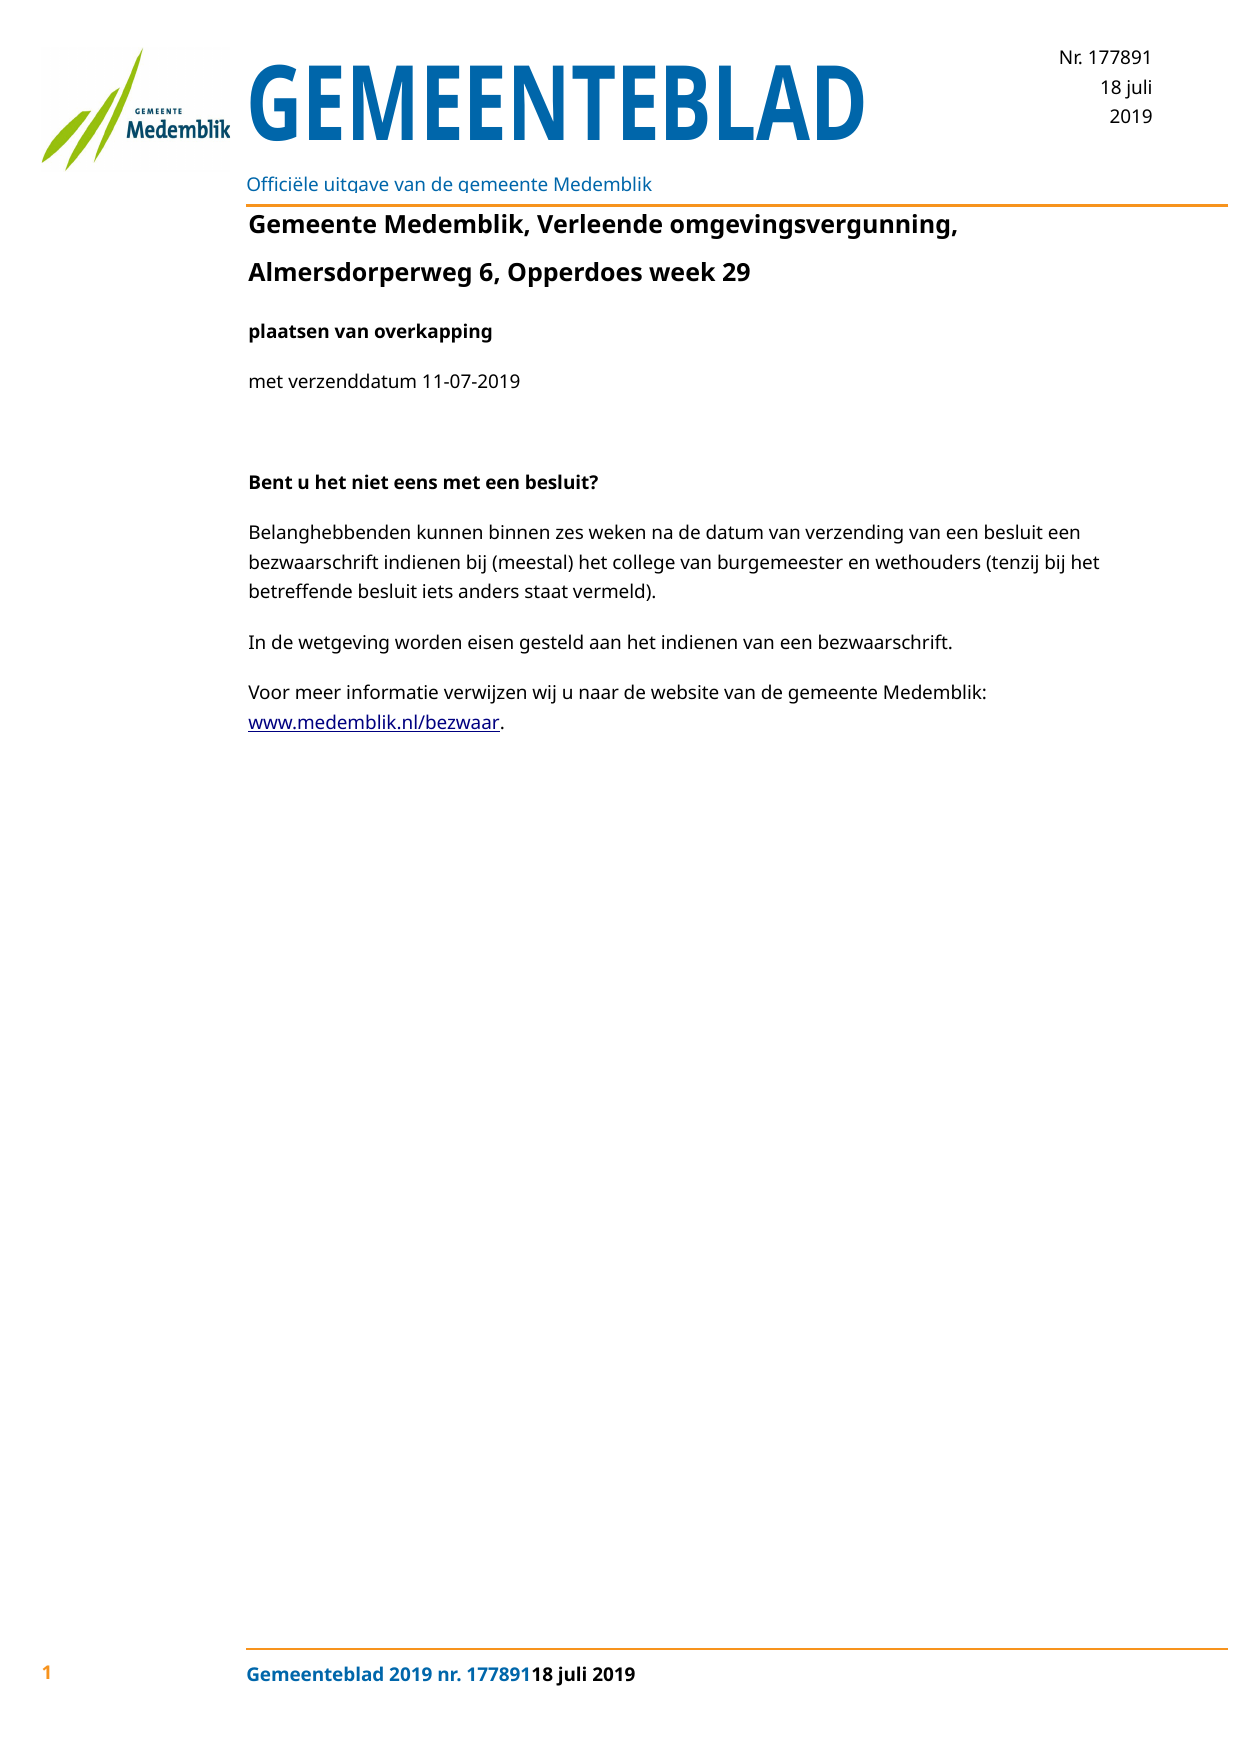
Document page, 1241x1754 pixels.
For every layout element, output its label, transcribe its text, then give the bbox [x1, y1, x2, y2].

text met verzenddatum 11-07-2019 [248, 368, 1152, 394]
picture [41, 47, 231, 172]
text Belanghebbenden kunnen binnen zes weken na de datum van verzending van een besluit een bezwaarschrift indienen bij (meestal) het college van burgemeester en wethouders (tenzij bij het betreffende besluit iets anders staat vermeld). [248, 519, 1152, 604]
text Bent u het niet eens met een besluit? [248, 469, 1152, 495]
text plaatsen van overkapping [248, 318, 1152, 344]
text In de wetgeving worden eisen gesteld aan het indienen van een bezwaarschrift. [248, 629, 1152, 655]
text Gemeente Medemblik, Verleende omgevingsvergunning, Almersdorperweg 6, Opperdoes week 29 [248, 207, 1152, 288]
text Voor meer informatie verwijzen wij u naar de website van de gemeente Medemblik: www.medemblik.nl/bezwaar. [248, 679, 1152, 735]
